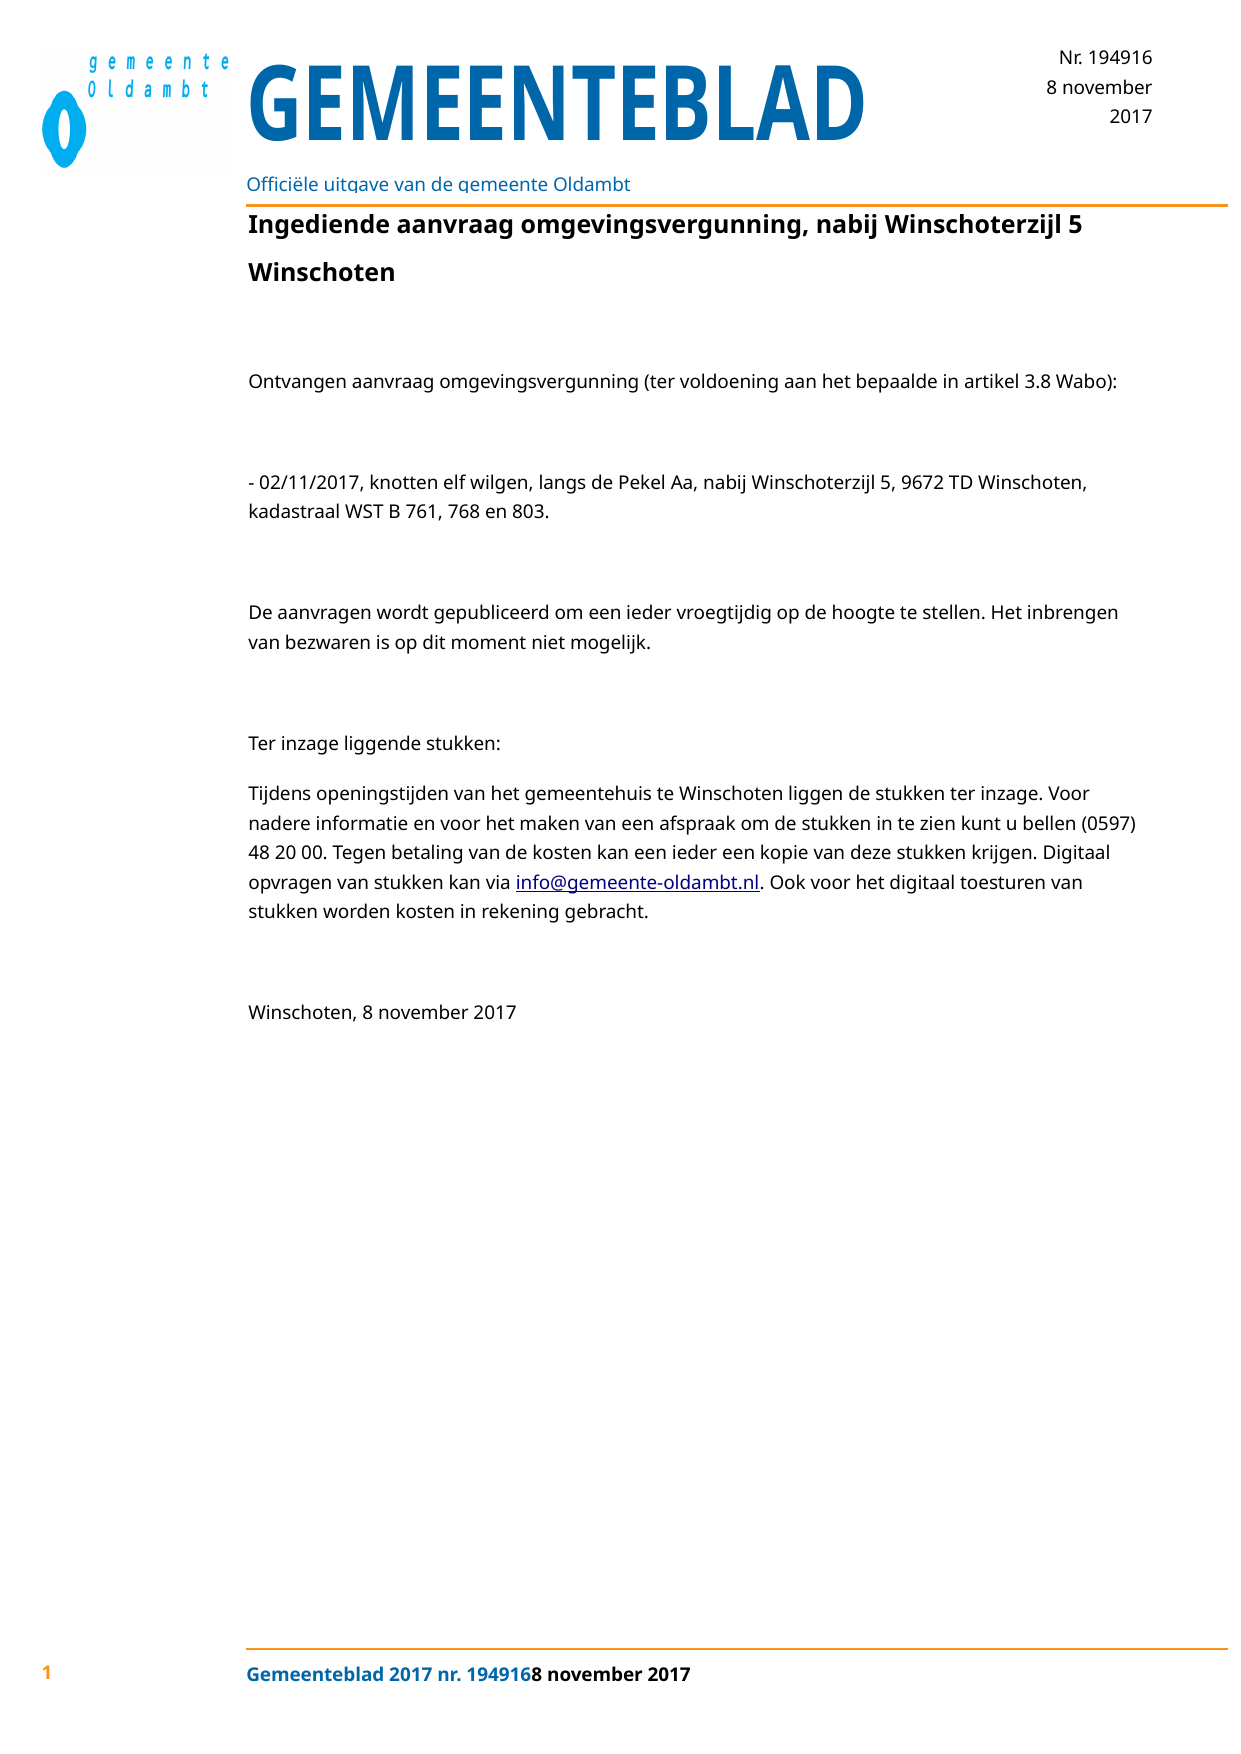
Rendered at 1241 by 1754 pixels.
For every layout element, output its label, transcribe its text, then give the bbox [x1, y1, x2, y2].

text Ontvangen aanvraag omgevingsvergunning (ter voldoening aan het bepaalde in artikel 3.8 Wabo): [248, 368, 1152, 394]
text Ter inzage liggende stukken: [248, 730, 1152, 756]
text Ingediende aanvraag omgevingsvergunning, nabij Winschoterzijl 5 Winschoten [248, 207, 1152, 288]
text De aanvragen wordt gepubliceerd om een ieder vroegtijdig op de hoogte te stellen. Het inbrengen van bezwaren is op dit moment niet mogelijk. [248, 599, 1152, 655]
text Winschoten, 8 november 2017 [248, 999, 1152, 1025]
picture [41, 47, 231, 172]
text - 02/11/2017, knotten elf wilgen, langs de Pekel Aa, nabij Winschoterzijl 5, 9672 TD Winschoten, kadastraal WST B 761, 768 en 803. [248, 469, 1152, 524]
text Tijdens openingstijden van het gemeentehuis te Winschoten liggen de stukken ter inzage. Voor nadere informatie en voor het maken van een afspraak om de stukken in te zien kunt u bellen (0597) 48 20 00. Tegen betaling van de kosten kan een ieder een kopie van deze stukken krijgen. Digitaal opvragen van stukken kan via info@gemeente-oldambt.nl. Ook voor het digitaal toesturen van stukken worden kosten in rekening gebracht. [248, 780, 1152, 924]
